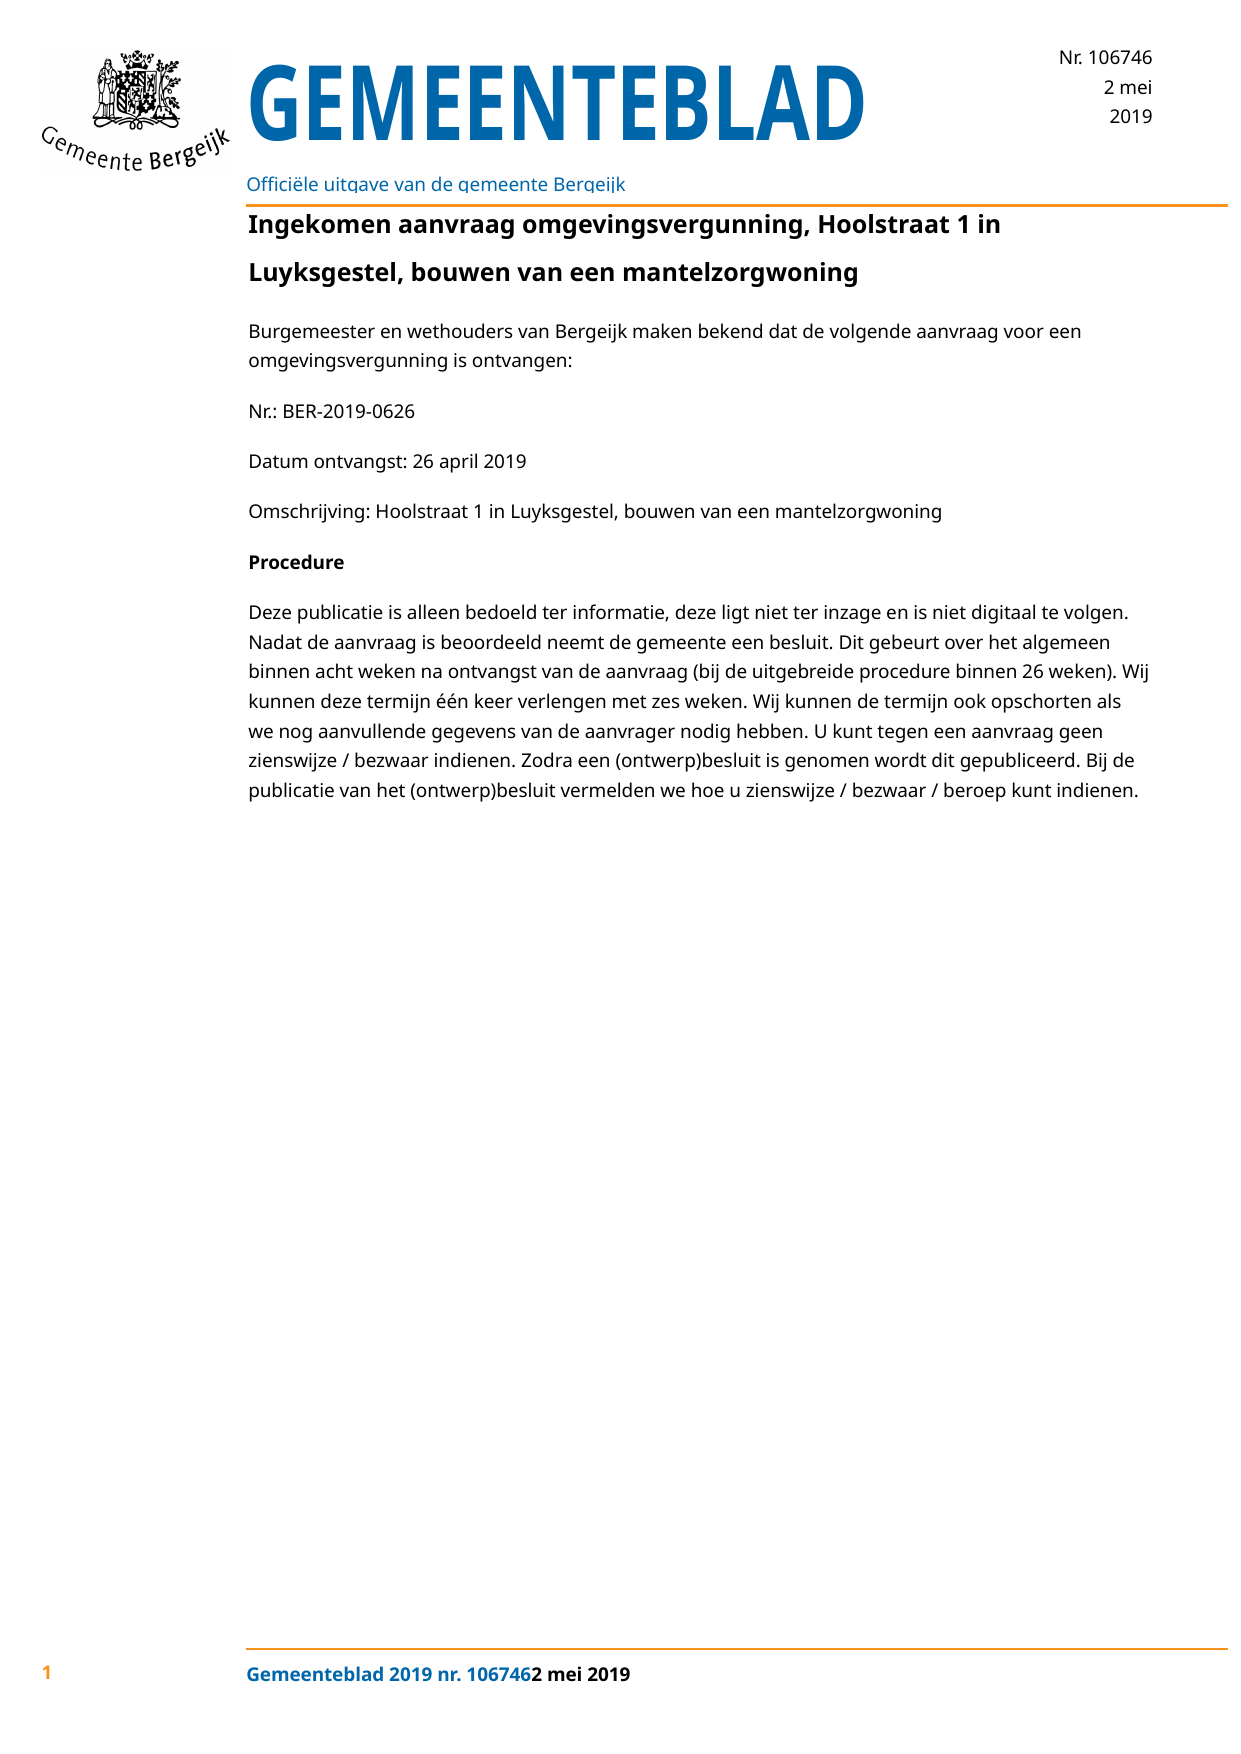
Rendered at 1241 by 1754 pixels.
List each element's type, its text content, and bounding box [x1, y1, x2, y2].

text Datum ontvangst: 26 april 2019 [248, 448, 1152, 474]
picture [41, 47, 231, 172]
text Deze publicatie is alleen bedoeld ter informatie, deze ligt niet ter inzage en is niet digitaal te volgen. Nadat de aanvraag is beoordeeld neemt de gemeente een besluit. Dit gebeurt over het algemeen binnen acht weken na ontvangst van de aanvraag (bij de uitgebreide procedure binnen 26 weken). Wij kunnen deze termijn één keer verlengen met zes weken. Wij kunnen de termijn ook opschorten als we nog aanvullende gegevens van de aanvrager nodig hebben. U kunt tegen een aanvraag geen zienswijze / bezwaar indienen. Zodra een (ontwerp)besluit is genomen wordt dit gepubliceerd. Bij de publicatie van het (ontwerp)besluit vermelden we hoe u zienswijze / bezwaar / beroep kunt indienen. [248, 599, 1152, 803]
text Burgemeester en wethouders van Bergeijk maken bekend dat de volgende aanvraag voor een omgevingsvergunning is ontvangen: [248, 318, 1152, 373]
text Procedure [248, 549, 1152, 575]
text Ingekomen aanvraag omgevingsvergunning, Hoolstraat 1 in Luyksgestel, bouwen van een mantelzorgwoning [248, 207, 1152, 288]
text Omschrijving: Hoolstraat 1 in Luyksgestel, bouwen van een mantelzorgwoning [248, 499, 1152, 524]
text Nr.: BER-2019-0626 [248, 398, 1152, 424]
